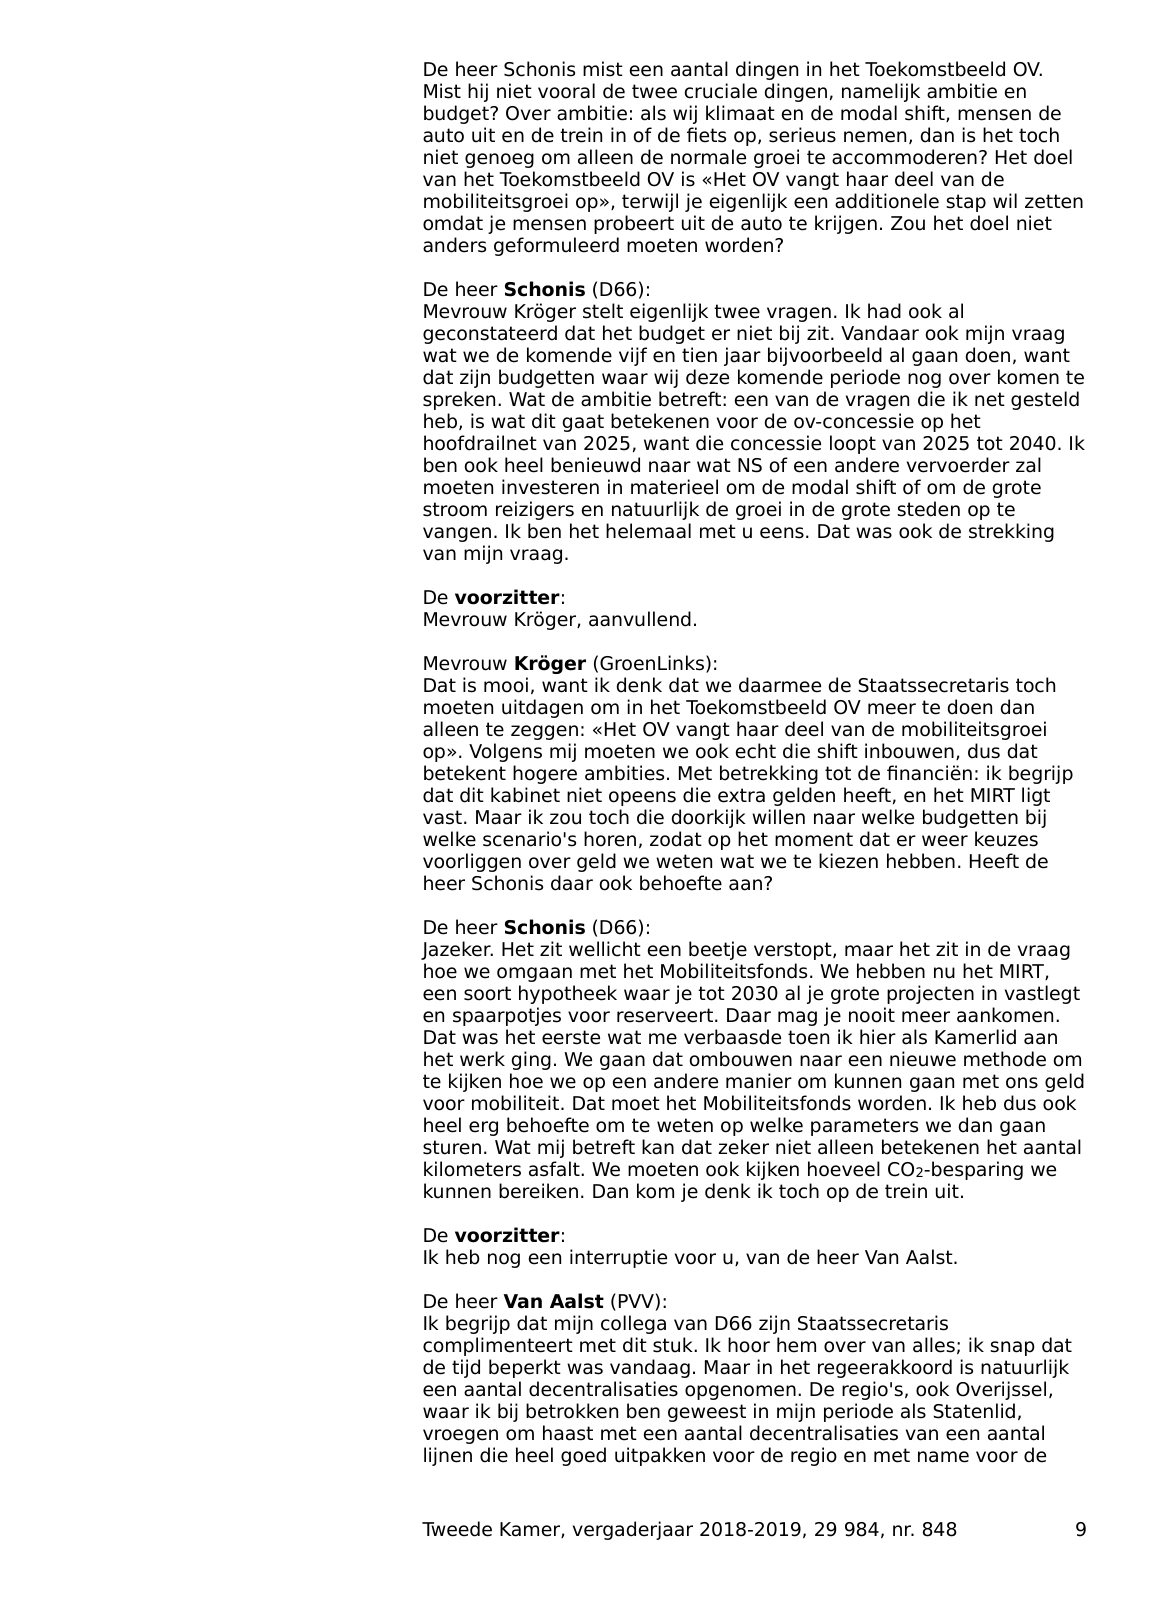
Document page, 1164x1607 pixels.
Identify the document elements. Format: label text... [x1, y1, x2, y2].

text De voorzitter: [422, 1225, 1087, 1247]
text De heer Schonis (D66): [422, 279, 1087, 301]
text Mevrouw Kröger, aanvullend. [422, 609, 1087, 631]
text Mevrouw Kröger (GroenLinks): [422, 653, 1087, 675]
text Ik begrijp dat mijn collega van D66 zijn Staatssecretaris complimenteert met dit stuk. Ik hoor hem over van alles; ik snap dat de tijd beperkt was vandaag. Maar in het regeerakkoord is natuurlijk een aantal decentralisaties opgenomen. De regio's, ook Overijssel, waar ik bij betrokken ben geweest in mijn periode als Statenlid, vroegen om haast met een aantal decentralisaties van een aantal lijnen die heel goed uitpakken voor de regio en met name voor de [422, 1313, 1087, 1467]
text Ik heb nog een interruptie voor u, van de heer Van Aalst. [422, 1247, 1087, 1269]
text Mevrouw Kröger stelt eigenlijk twee vragen. Ik had ook al geconstateerd dat het budget er niet bij zit. Vandaar ook mijn vraag wat we de komende vijf en tien jaar bijvoorbeeld al gaan doen, want dat zijn budgetten waar wij deze komende periode nog over komen te spreken. Wat de ambitie betreft: een van de vragen die ik net gesteld heb, is wat dit gaat betekenen voor de ov-concessie op het hoofdrailnet van 2025, want die concessie loopt van 2025 tot 2040. Ik ben ook heel benieuwd naar wat NS of een andere vervoerder zal moeten investeren in materieel om de modal shift of om de grote stroom reizigers en natuurlijk de groei in de grote steden op te vangen. Ik ben het helemaal met u eens. Dat was ook de strekking van mijn vraag. [422, 301, 1087, 565]
text Jazeker. Het zit wellicht een beetje verstopt, maar het zit in de vraag hoe we omgaan met het Mobiliteitsfonds. We hebben nu het MIRT, een soort hypotheek waar je tot 2030 al je grote projecten in vastlegt en spaarpotjes voor reserveert. Daar mag je nooit meer aankomen. Dat was het eerste wat me verbaasde toen ik hier als Kamerlid aan het werk ging. We gaan dat ombouwen naar een nieuwe methode om te kijken hoe we op een andere manier om kunnen gaan met ons geld voor mobiliteit. Dat moet het Mobiliteitsfonds worden. Ik heb dus ook heel erg behoefte om te weten op welke parameters we dan gaan sturen. Wat mij betreft kan dat zeker niet alleen betekenen het aantal kilometers asfalt. We moeten ook kijken hoeveel CO2-besparing we kunnen bereiken. Dan kom je denk ik toch op de trein uit. [422, 939, 1087, 1203]
text De voorzitter: [422, 587, 1087, 609]
text Dat is mooi, want ik denk dat we daarmee de Staatssecretaris toch moeten uitdagen om in het Toekomstbeeld OV meer te doen dan alleen te zeggen: «Het OV vangt haar deel van de mobiliteitsgroei op». Volgens mij moeten we ook echt die shift inbouwen, dus dat betekent hogere ambities. Met betrekking tot de financiën: ik begrijp dat dit kabinet niet opeens die extra gelden heeft, en het MIRT ligt vast. Maar ik zou toch die doorkijk willen naar welke budgetten bij welke scenario's horen, zodat op het moment dat er weer keuzes voorliggen over geld we weten wat we te kiezen hebben. Heeft de heer Schonis daar ook behoefte aan? [422, 675, 1087, 895]
text De heer Schonis mist een aantal dingen in het Toekomstbeeld OV. Mist hij niet vooral de twee cruciale dingen, namelijk ambitie en budget? Over ambitie: als wij klimaat en de modal shift, mensen de auto uit en de trein in of de fiets op, serieus nemen, dan is het toch niet genoeg om alleen de normale groei te accommoderen? Het doel van het Toekomstbeeld OV is «Het OV vangt haar deel van de mobiliteitsgroei op», terwijl je eigenlijk een additionele stap wil zetten omdat je mensen probeert uit de auto te krijgen. Zou het doel niet anders geformuleerd moeten worden? [422, 59, 1087, 257]
text De heer Schonis (D66): [422, 917, 1087, 939]
text De heer Van Aalst (PVV): [422, 1291, 1087, 1313]
